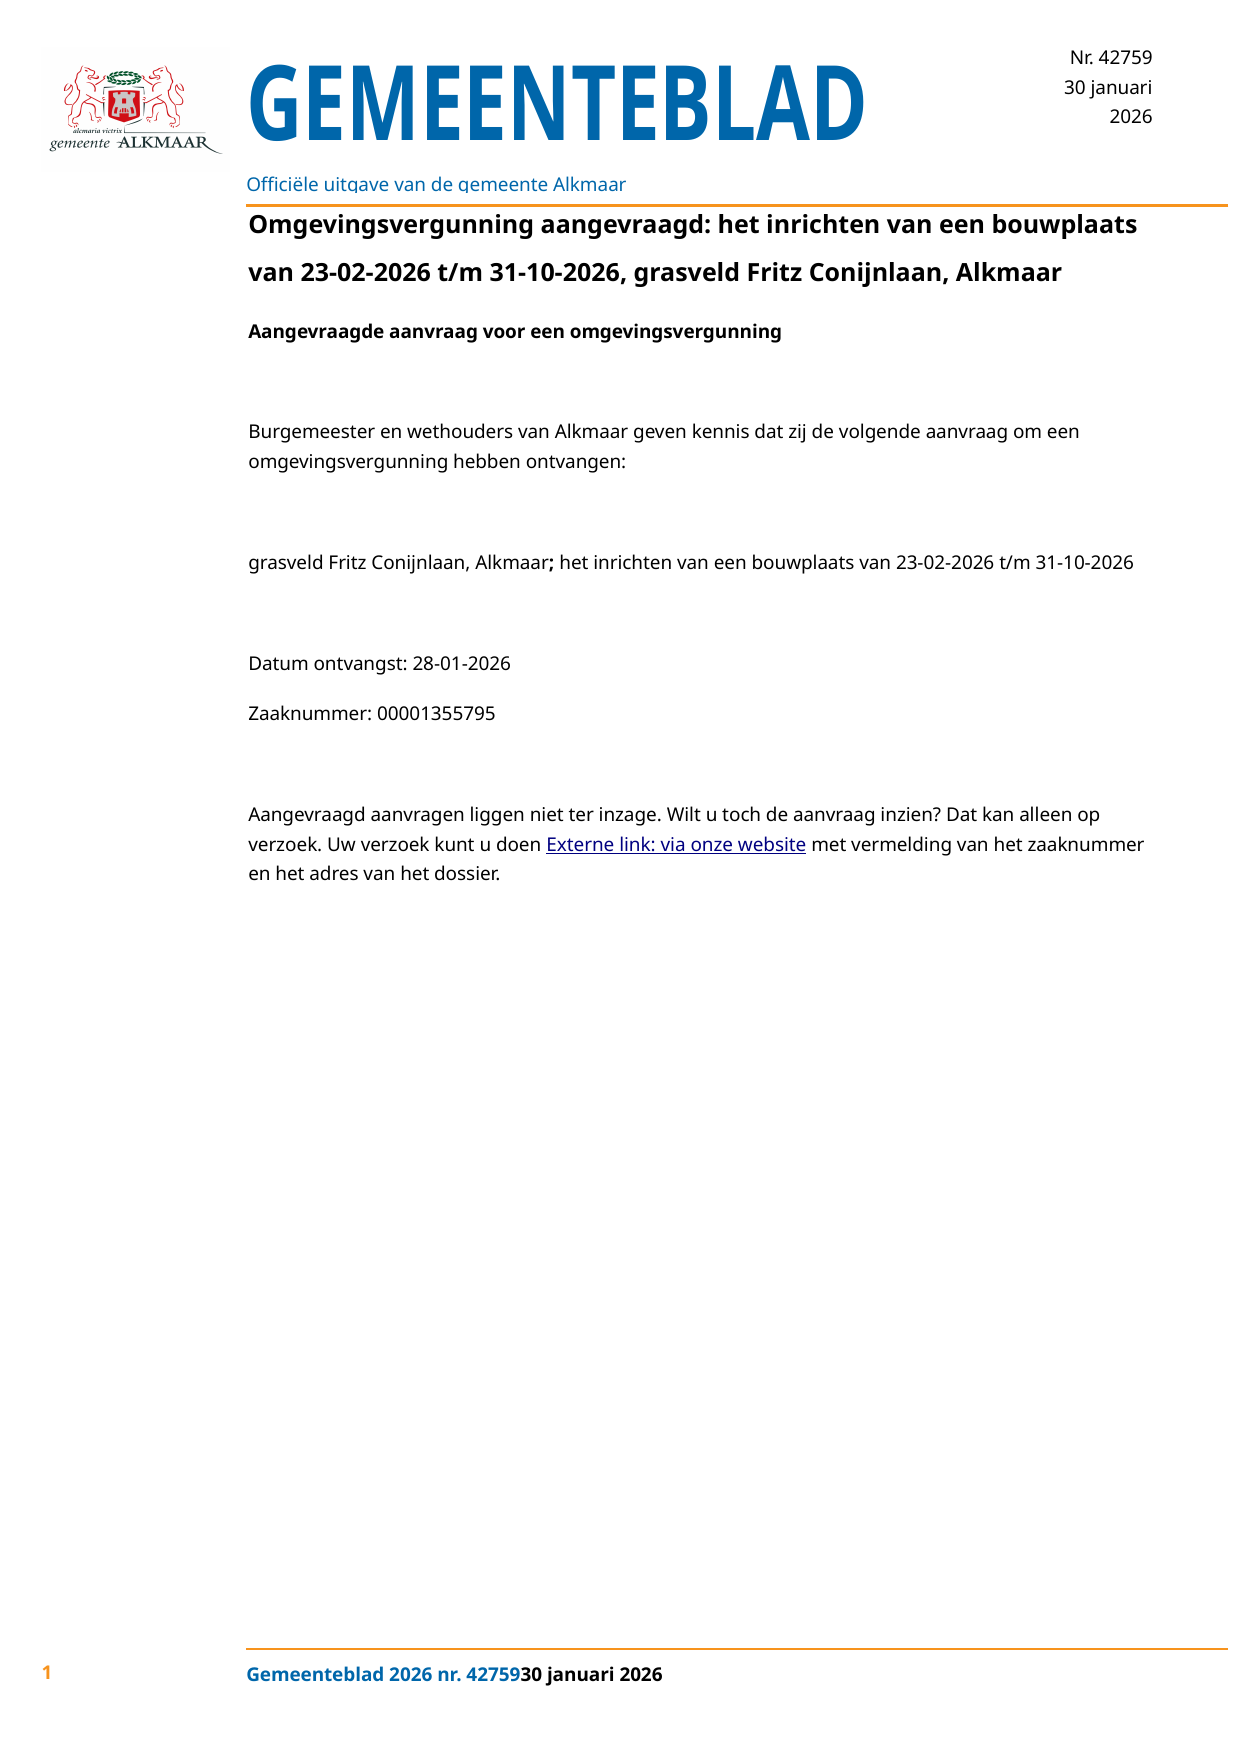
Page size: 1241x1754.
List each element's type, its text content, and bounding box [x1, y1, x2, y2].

picture [41, 47, 231, 172]
text Datum ontvangst: 28-01-2026 [248, 650, 1152, 676]
text Burgemeester en wethouders van Alkmaar geven kennis dat zij de volgende aanvraag om een omgevingsvergunning hebben ontvangen: [248, 419, 1152, 474]
text Aangevraagd aanvragen liggen niet ter inzage. Wilt u toch de aanvraag inzien? Dat kan alleen op verzoek. Uw verzoek kunt u doen Externe link: via onze website met vermelding van het zaaknummer en het adres van het dossier. [248, 801, 1152, 886]
text Zaaknummer: 00001355795 [248, 700, 1152, 726]
text Omgevingsvergunning aangevraagd: het inrichten van een bouwplaats van 23-02-2026 t/m 31-10-2026, grasveld Fritz Conijnlaan, Alkmaar [248, 207, 1152, 288]
text grasveld Fritz Conijnlaan, Alkmaar; het inrichten van een bouwplaats van 23-02-2026 t/m 31-10-2026 [248, 549, 1152, 575]
text Aangevraagde aanvraag voor een omgevingsvergunning [248, 318, 1152, 344]
